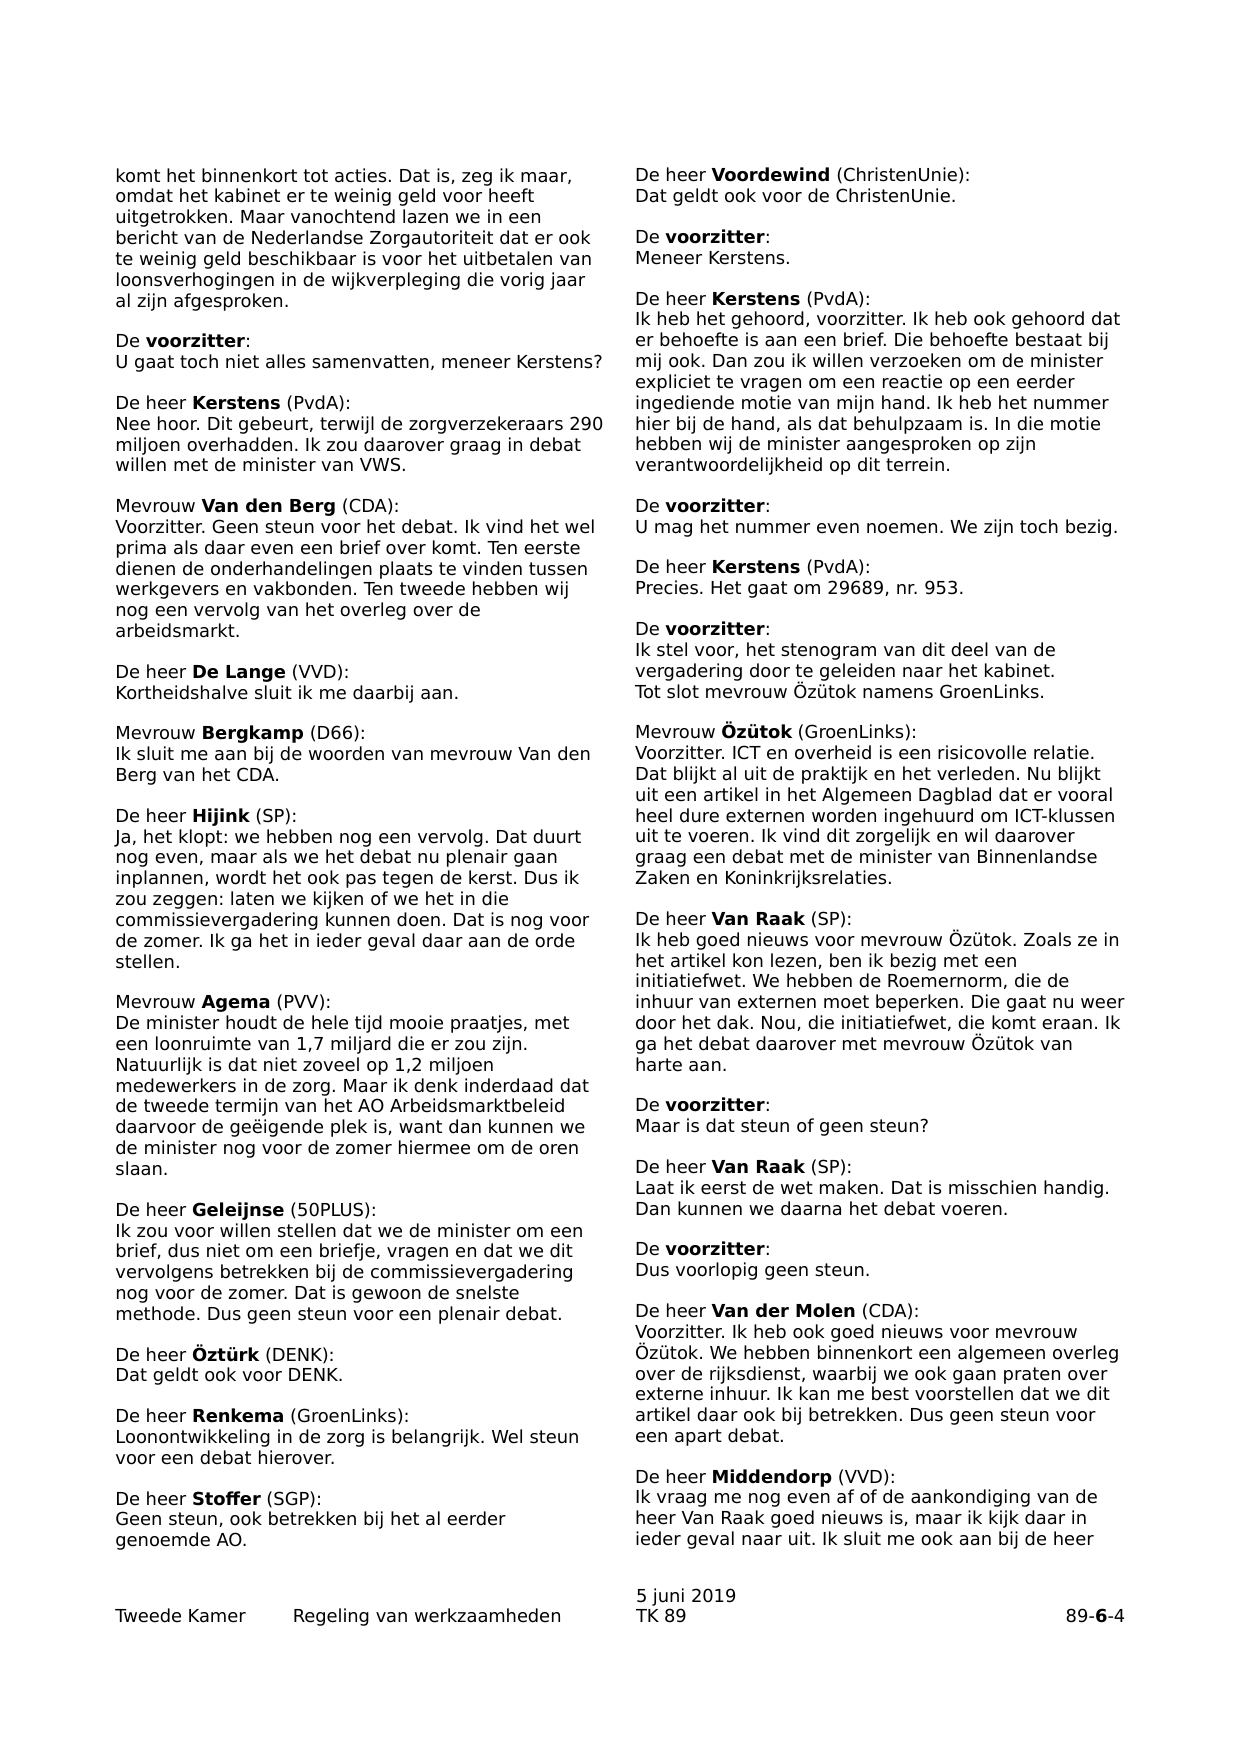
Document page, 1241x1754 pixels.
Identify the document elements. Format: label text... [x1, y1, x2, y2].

text komt het binnenkort tot acties. Dat is, zeg ik maar, omdat het kabinet er te weinig geld voor heeft uitgetrokken. Maar vanochtend lazen we in een bericht van de Nederlandse Zorgautoriteit dat er ook te weinig geld beschikbaar is voor het uitbetalen van loonsverhogingen in de wijkverpleging die vorig jaar al zijn afgesproken. [115, 165, 605, 311]
text De heer Öztürk (DENK): [115, 1344, 605, 1365]
text Dat geldt ook voor DENK. [115, 1365, 605, 1386]
text Geen steun, ook betrekken bij het al eerder genoemde AO. [115, 1509, 605, 1551]
text De heer Stoffer (SGP): [115, 1488, 605, 1509]
text De heer Kerstens (PvdA): [635, 288, 1125, 309]
text Meneer Kerstens. [635, 248, 1125, 268]
text Voorzitter. Ik heb ook goed nieuws voor mevrouw Özütok. We hebben binnenkort een algemeen overleg over de rijksdienst, waarbij we ook gaan praten over externe inhuur. Ik kan me best voorstellen dat we dit artikel daar ook bij betrekken. Dus geen steun voor een apart debat. [635, 1322, 1125, 1447]
text Ik zou voor willen stellen dat we de minister om een brief, dus niet om een briefje, vragen en dat we dit vervolgens betrekken bij de commissievergadering nog voor de zomer. Dat is gewoon de snelste methode. Dus geen steun voor een plenair debat. [115, 1220, 605, 1324]
text Nee hoor. Dit gebeurt, terwijl de zorgverzekeraars 290 miljoen overhadden. Ik zou daarover graag in debat willen met de minister van VWS. [115, 413, 605, 476]
text Dat geldt ook voor de ChristenUnie. [635, 186, 1125, 207]
text De voorzitter: [635, 227, 1125, 248]
text Mevrouw Agema (PVV): [115, 992, 605, 1013]
text Laat ik eerst de wet maken. Dat is misschien handig. Dan kunnen we daarna het debat voeren. [635, 1178, 1125, 1219]
text De heer Hijink (SP): [115, 806, 605, 826]
text Ik vraag me nog even af of de aankondiging van de heer Van Raak goed nieuws is, maar ik kijk daar in ieder geval naar uit. Ik sluit me ook aan bij de heer [635, 1487, 1125, 1550]
text Voorzitter. ICT en overheid is een risicovolle relatie. Dat blijkt al uit de praktijk en het verleden. Nu blijkt uit een artikel in het Algemeen Dagblad dat er vooral heel dure externen worden ingehuurd om ICT-klussen uit te voeren. Ik vind dit zorgelijk en wil daarover graag een debat met de minister van Binnenlandse Zaken en Koninkrijksrelaties. [635, 743, 1125, 889]
text De heer Van Raak (SP): [635, 1157, 1125, 1178]
text De heer Kerstens (PvdA): [635, 557, 1125, 578]
text De heer De Lange (VVD): [115, 662, 605, 682]
text Ik heb goed nieuws voor mevrouw Özütok. Zoals ze in het artikel kon lezen, ben ik bezig met een initiatiefwet. We hebben de Roemernorm, die de inhuur van externen moet beperken. Die gaat nu weer door het dak. Nou, die initiatiefwet, die komt eraan. Ik ga het debat daarover met mevrouw Özütok van harte aan. [635, 929, 1125, 1075]
text Mevrouw Bergkamp (D66): [115, 723, 605, 744]
text Voorzitter. Geen steun voor het debat. Ik vind het wel prima als daar even een brief over komt. Ten eerste dienen de onderhandelingen plaats te vinden tussen werkgevers en vakbonden. Ten tweede hebben wij nog een vervolg van het overleg over de arbeidsmarkt. [115, 517, 605, 642]
text De heer Van Raak (SP): [635, 909, 1125, 929]
text Mevrouw Özütok (GroenLinks): [635, 722, 1125, 743]
text Mevrouw Van den Berg (CDA): [115, 496, 605, 517]
text De heer Middendorp (VVD): [635, 1467, 1125, 1487]
text Dus voorlopig geen steun. [635, 1260, 1125, 1281]
text Tot slot mevrouw Özütok namens GroenLinks. [635, 681, 1125, 702]
text U mag het nummer even noemen. We zijn toch bezig. [635, 517, 1125, 537]
text De heer Renkema (GroenLinks): [115, 1406, 605, 1427]
text Kortheidshalve sluit ik me daarbij aan. [115, 682, 605, 703]
text De heer Voordewind (ChristenUnie): [635, 165, 1125, 186]
text De voorzitter: [635, 619, 1125, 640]
text Precies. Het gaat om 29689, nr. 953. [635, 578, 1125, 599]
text De heer Geleijnse (50PLUS): [115, 1199, 605, 1220]
text Ja, het klopt: we hebben nog een vervolg. Dat duurt nog even, maar als we het debat nu plenair gaan inplannen, wordt het ook pas tegen de kerst. Dus ik zou zeggen: laten we kijken of we het in die commissievergadering kunnen doen. Dat is nog voor de zomer. Ik ga het in ieder geval daar aan de orde stellen. [115, 826, 605, 972]
text De heer Van der Molen (CDA): [635, 1301, 1125, 1322]
text De voorzitter: [635, 1239, 1125, 1260]
text De voorzitter: [115, 331, 605, 352]
text Ik stel voor, het stenogram van dit deel van de vergadering door te geleiden naar het kabinet. [635, 640, 1125, 681]
text Loonontwikkeling in de zorg is belangrijk. Wel steun voor een debat hierover. [115, 1427, 605, 1468]
text Ik sluit me aan bij de woorden van mevrouw Van den Berg van het CDA. [115, 744, 605, 786]
text De minister houdt de hele tijd mooie praatjes, met een loonruimte van 1,7 miljard die er zou zijn. Natuurlijk is dat niet zoveel op 1,2 miljoen medewerkers in de zorg. Maar ik denk inderdaad dat de tweede termijn van het AO Arbeidsmarktbeleid daarvoor de geëigende plek is, want dan kunnen we de minister nog voor de zomer hiermee om de oren slaan. [115, 1013, 605, 1179]
text Ik heb het gehoord, voorzitter. Ik heb ook gehoord dat er behoefte is aan een brief. Die behoefte bestaat bij mij ook. Dan zou ik willen verzoeken om de minister expliciet te vragen om een reactie op een eerder ingediende motie van mijn hand. Ik heb het nummer hier bij de hand, als dat behulpzaam is. In die motie hebben wij de minister aangesproken op zijn verantwoordelijkheid op dit terrein. [635, 309, 1125, 476]
text De voorzitter: [635, 496, 1125, 517]
text U gaat toch niet alles samenvatten, meneer Kerstens? [115, 352, 605, 373]
text De heer Kerstens (PvdA): [115, 393, 605, 413]
text De voorzitter: [635, 1095, 1125, 1116]
text Maar is dat steun of geen steun? [635, 1116, 1125, 1137]
